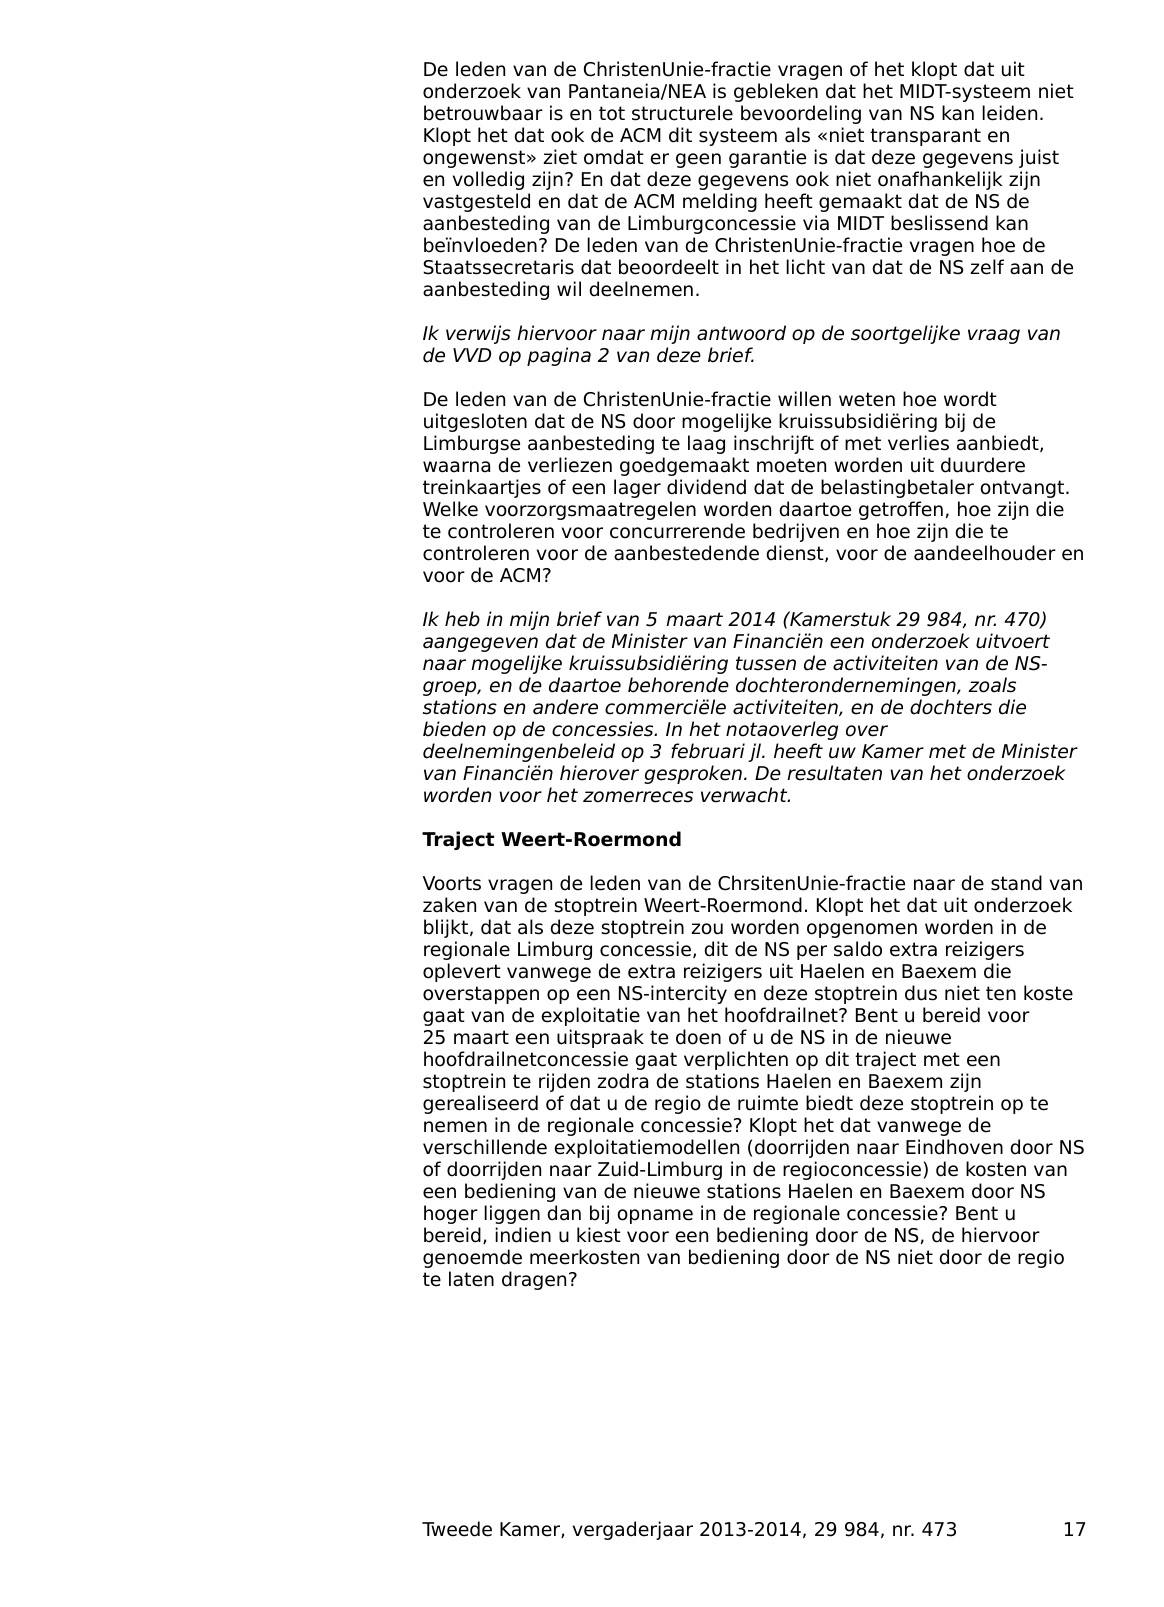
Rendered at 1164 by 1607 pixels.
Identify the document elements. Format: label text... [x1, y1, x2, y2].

text Voorts vragen de leden van de ChrsitenUnie-fractie naar de stand van zaken van de stoptrein Weert-Roermond. Klopt het dat uit onderzoek blijkt, dat als deze stoptrein zou worden opgenomen worden in de regionale Limburg concessie, dit de NS per saldo extra reizigers oplevert vanwege de extra reizigers uit Haelen en Baexem die overstappen op een NS-intercity en deze stoptrein dus niet ten koste gaat van de exploitatie van het hoofdrailnet? Bent u bereid voor 25 maart een uitspraak te doen of u de NS in de nieuwe hoofdrailnetconcessie gaat verplichten op dit traject met een stoptrein te rijden zodra de stations Haelen en Baexem zijn gerealiseerd of dat u de regio de ruimte biedt deze stoptrein op te nemen in de regionale concessie? Klopt het dat vanwege de verschillende exploitatiemodellen (doorrijden naar Eindhoven door NS of doorrijden naar Zuid-Limburg in de regioconcessie) de kosten van een bediening van de nieuwe stations Haelen en Baexem door NS hoger liggen dan bij opname in de regionale concessie? Bent u bereid, indien u kiest voor een bediening door de NS, de hiervoor genoemde meerkosten van bediening door de NS niet door de regio te laten dragen? [422, 873, 1087, 1291]
subtitle Traject Weert-Roermond [422, 829, 1087, 851]
text De leden van de ChristenUnie-fractie vragen of het klopt dat uit onderzoek van Pantaneia/NEA is gebleken dat het MIDT-systeem niet betrouwbaar is en tot structurele bevoordeling van NS kan leiden. Klopt het dat ook de ACM dit systeem als «niet transparant en ongewenst» ziet omdat er geen garantie is dat deze gegevens juist en volledig zijn? En dat deze gegevens ook niet onafhankelijk zijn vastgesteld en dat de ACM melding heeft gemaakt dat de NS de aanbesteding van de Limburgconcessie via MIDT beslissend kan beïnvloeden? De leden van de ChristenUnie-fractie vragen hoe de Staatssecretaris dat beoordeelt in het licht van dat de NS zelf aan de aanbesteding wil deelnemen. [422, 59, 1087, 301]
text Ik verwijs hiervoor naar mijn antwoord op de soortgelijke vraag van de VVD op pagina 2 van deze brief. [422, 323, 1087, 367]
text Ik heb in mijn brief van 5 maart 2014 (Kamerstuk 29 984, nr. 470) aangegeven dat de Minister van Financiën een onderzoek uitvoert naar mogelijke kruissubsidiëring tussen de activiteiten van de NS-groep, en de daartoe behorende dochterondernemingen, zoals stations en andere commerciële activiteiten, en de dochters die bieden op de concessies. In het notaoverleg over deelnemingenbeleid op 3 februari jl. heeft uw Kamer met de Minister van Financiën hierover gesproken. De resultaten van het onderzoek worden voor het zomerreces verwacht. [422, 609, 1087, 807]
text De leden van de ChristenUnie-fractie willen weten hoe wordt uitgesloten dat de NS door mogelijke kruissubsidiëring bij de Limburgse aanbesteding te laag inschrijft of met verlies aanbiedt, waarna de verliezen goedgemaakt moeten worden uit duurdere treinkaartjes of een lager dividend dat de belastingbetaler ontvangt. Welke voorzorgsmaatregelen worden daartoe getroffen, hoe zijn die te controleren voor concurrerende bedrijven en hoe zijn die te controleren voor de aanbestedende dienst, voor de aandeelhouder en voor de ACM? [422, 389, 1087, 587]
